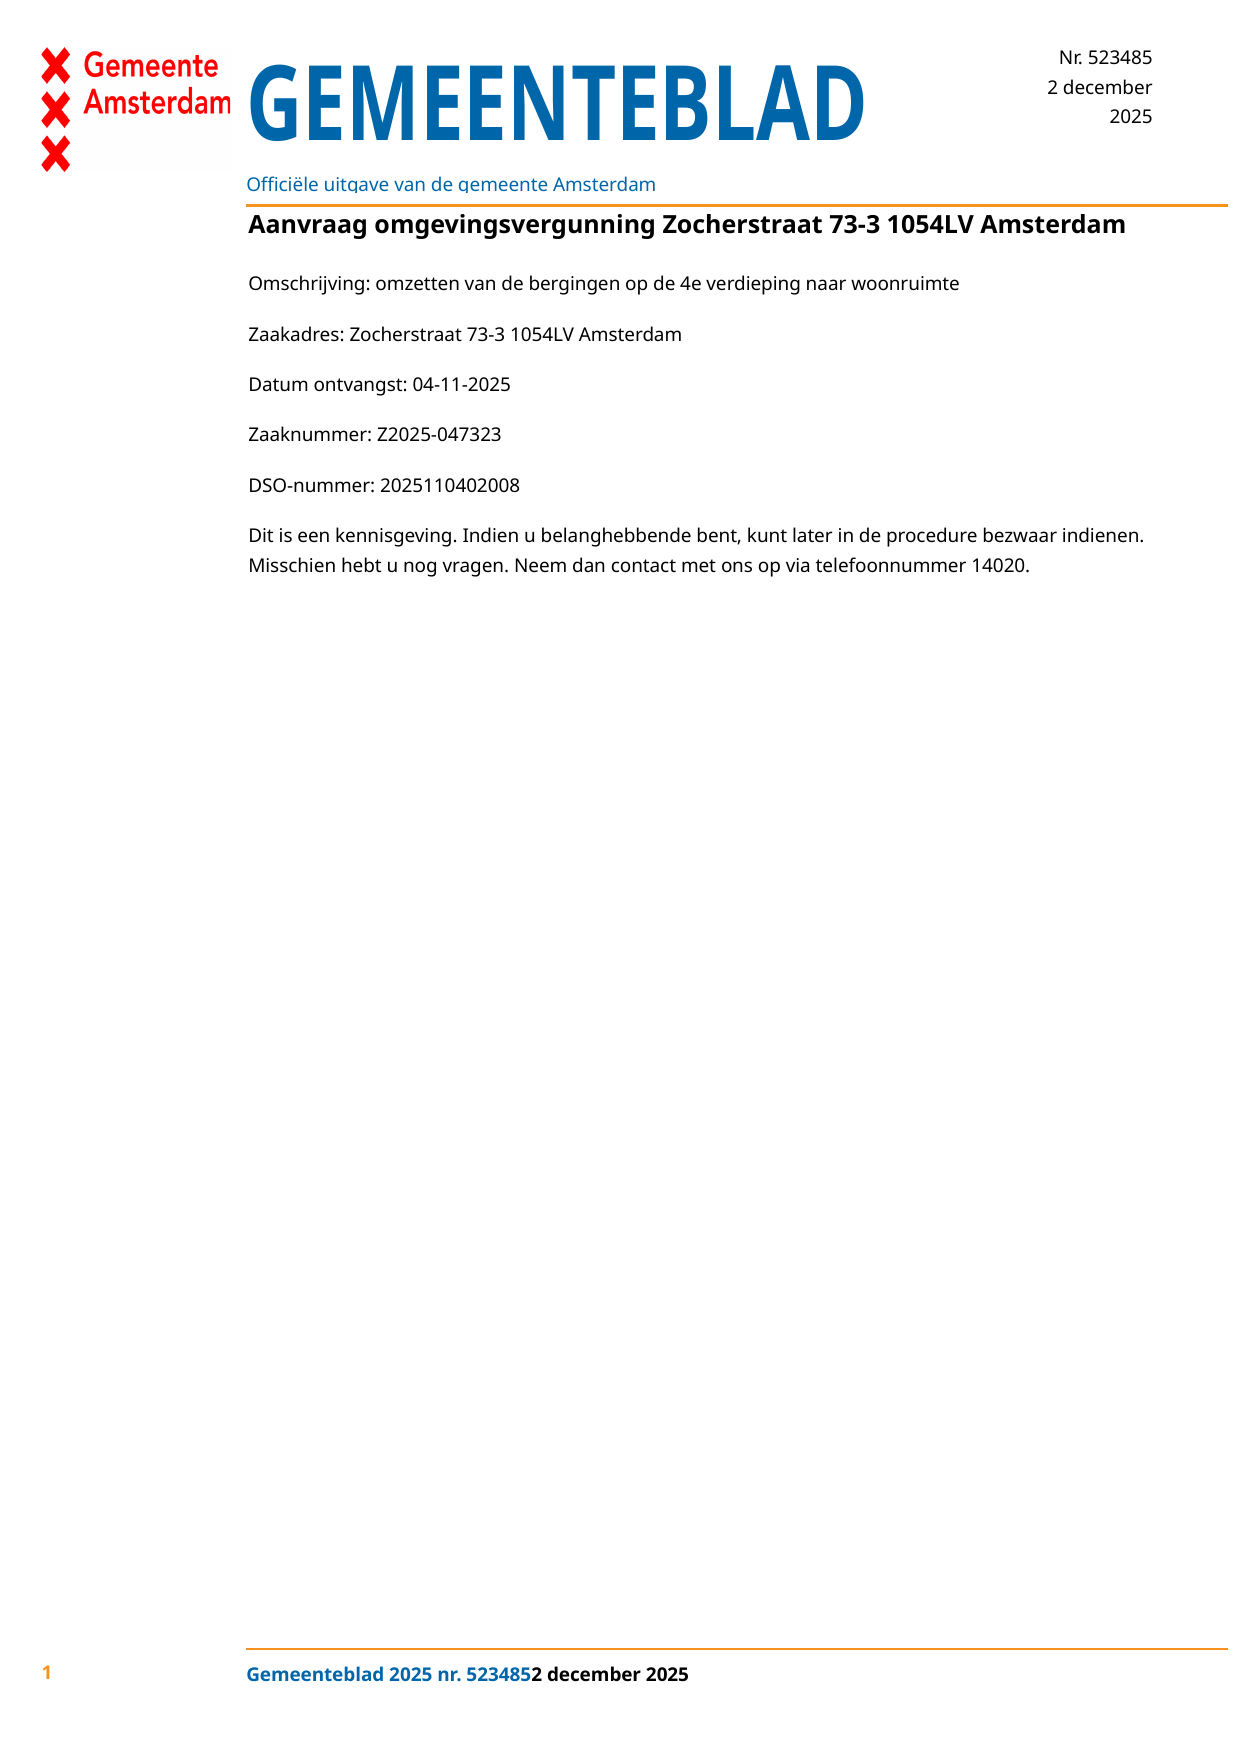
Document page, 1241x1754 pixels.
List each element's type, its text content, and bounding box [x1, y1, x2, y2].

text Datum ontvangst: 04-11-2025 [248, 371, 1152, 397]
text Omschrijving: omzetten van de bergingen op de 4e verdieping naar woonruimte [248, 270, 1152, 296]
text Aanvraag omgevingsvergunning Zocherstraat 73-3 1054LV Amsterdam [248, 207, 1152, 241]
text Zaakadres: Zocherstraat 73-3 1054LV Amsterdam [248, 321, 1152, 346]
text Zaaknummer: Z2025-047323 [248, 422, 1152, 447]
picture [41, 47, 231, 172]
text DSO-nummer: 2025110402008 [248, 472, 1152, 498]
text Dit is een kennisgeving. Indien u belanghebbende bent, kunt later in de procedure bezwaar indienen. Misschien hebt u nog vragen. Neem dan contact met ons op via telefoonnummer 14020. [248, 522, 1152, 578]
